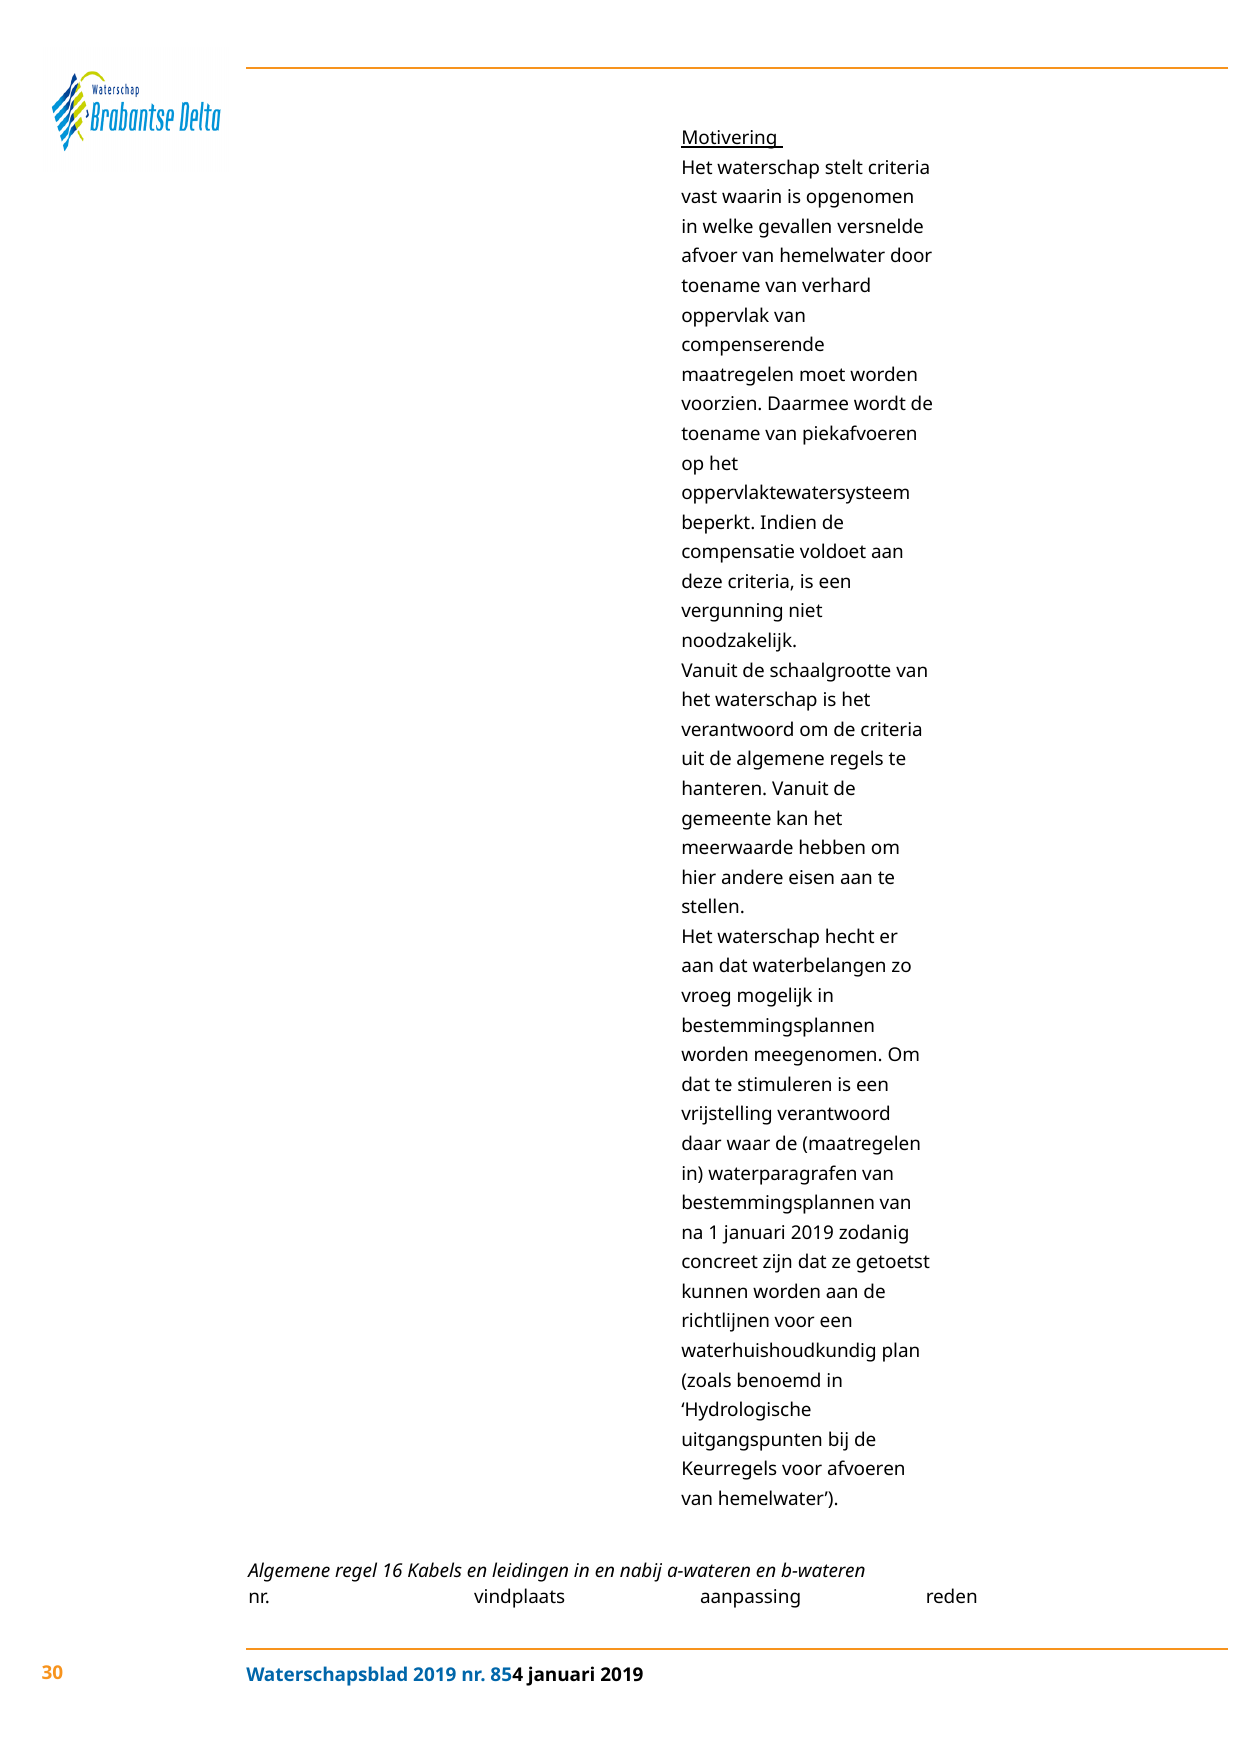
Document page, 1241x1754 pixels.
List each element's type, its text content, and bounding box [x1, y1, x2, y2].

table_header nr. [248, 1583, 474, 1609]
table_cell [465, 95, 681, 1511]
table_cell [248, 95, 464, 1511]
table_cell Motivering Het waterschap stelt criteria vast waarin is opgenomen in welke gevallen versnelde afvoer van hemelwater door toename van verhard oppervlak van compenserende maatregelen moet worden voorzien. Daarmee wordt de toename van piekafvoeren op het oppervlaktewatersysteem beperkt. Indien de compensatie voldoet aan deze criteria, is een vergunning niet noodzakelijk. Vanuit de schaalgrootte van het waterschap is het verantwoord om de criteria uit de algemene regels te hanteren. Vanuit de gemeente kan het meerwaarde hebben om hier andere eisen aan te stellen. Het waterschap hecht er aan dat waterbelangen zo vroeg mogelijk in bestemmingsplannen worden meegenomen. Om dat te stimuleren is een vrijstelling verantwoord daar waar de (maatregelen in) waterparagrafen van bestemmingsplannen van na 1 januari 2019 zodanig concreet zijn dat ze getoetst kunnen worden aan de richtlijnen voor een waterhuishoudkundig plan (zoals benoemd in ‘Hydrologische uitgangspunten bij de Keurregels voor afvoeren van hemelwater’). [681, 95, 935, 1511]
text Algemene regel 16 Kabels en leidingen in en nabij a-wateren en b-wateren [248, 1557, 1152, 1583]
table_header vindplaats [474, 1583, 700, 1609]
table_cell [935, 95, 1152, 1511]
table_header aanpassing [700, 1583, 926, 1609]
picture [41, 47, 231, 172]
table_header reden [926, 1583, 1152, 1609]
